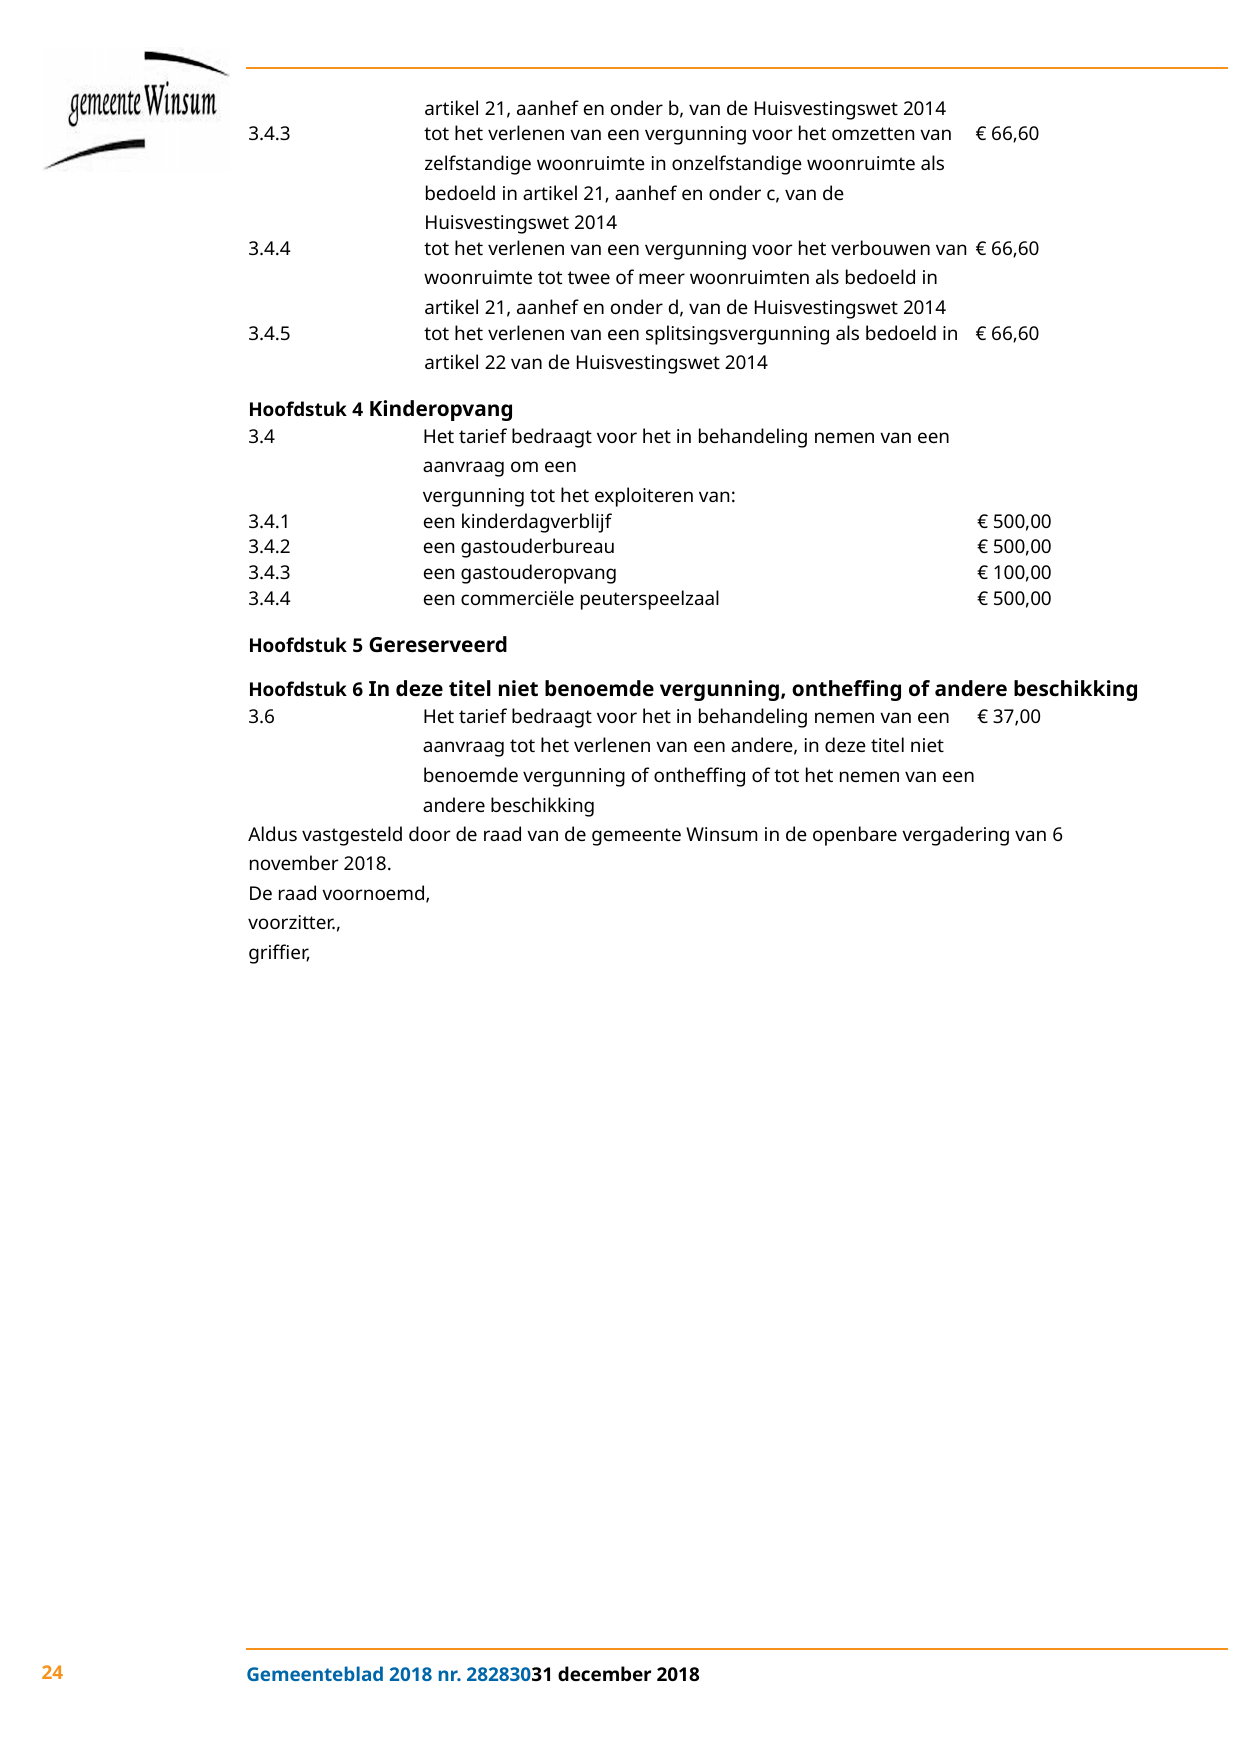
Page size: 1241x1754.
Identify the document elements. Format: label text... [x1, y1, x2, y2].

table_cell € 66,60 [975, 121, 1152, 235]
table_cell artikel 21, aanhef en onder b, van de Huisvestingswet 2014 [424, 95, 975, 121]
text Hoofdstuk 5 Gereserveerd [248, 630, 1152, 658]
table_cell tot het verlenen van een vergunning voor het omzetten van zelfstandige woonruimte in onzelfstandige woonruimte als bedoeld in artikel 21, aanhef en onder c, van de Huisvestingswet 2014 [424, 121, 975, 235]
table_cell 3.4.3 [248, 559, 423, 585]
table_cell 3.4.4 [248, 585, 423, 611]
table_cell tot het verlenen van een splitsingsvergunning als bedoeld in artikel 22 van de Huisvestingswet 2014 [424, 320, 975, 375]
table_cell een gastouderopvang [423, 559, 977, 585]
table_cell € 100,00 [977, 559, 1152, 585]
table_header 3.4 [248, 423, 423, 508]
text De raad voornoemd, [248, 880, 1152, 906]
table_cell tot het verlenen van een vergunning voor het verbouwen van woonruimte tot twee of meer woonruimten als bedoeld in artikel 21, aanhef en onder d, van de Huisvestingswet 2014 [424, 235, 975, 320]
table_cell een commerciële peuterspeelzaal [423, 585, 977, 611]
table_cell 3.4.2 [248, 534, 423, 559]
text Aldus vastgesteld door de raad van de gemeente Winsum in de openbare vergadering van 6 november 2018. [248, 821, 1152, 876]
table_cell € 500,00 [977, 534, 1152, 559]
table_cell 3.4.5 [248, 320, 424, 375]
table_cell € 66,60 [975, 235, 1152, 320]
text Hoofdstuk 6 In deze titel niet benoemde vergunning, ontheffing of andere beschikking [248, 674, 1152, 703]
table_cell € 500,00 [977, 508, 1152, 534]
table_cell 3.4.3 [248, 121, 424, 235]
table_cell 3.4.1 [248, 508, 423, 534]
table_cell een kinderdagverblijf [423, 508, 977, 534]
table_header Het tarief bedraagt voor het in behandeling nemen van een aanvraag tot het verlenen van een andere, in deze titel niet benoemde vergunning of ontheffing of tot het nemen van een andere beschikking [423, 703, 977, 818]
table_cell [975, 95, 1152, 121]
table_cell 3.4.4 [248, 235, 424, 320]
text griffier, [248, 939, 1152, 965]
text Hoofdstuk 4 Kinderopvang [248, 394, 1152, 423]
table_header 3.6 [248, 703, 423, 818]
table_header [977, 423, 1152, 508]
text voorzitter., [248, 909, 1152, 935]
table_header Het tarief bedraagt voor het in behandeling nemen van een aanvraag om een vergunning tot het exploiteren van: [423, 423, 977, 508]
table_header € 37,00 [977, 703, 1152, 818]
table_cell € 66,60 [975, 320, 1152, 375]
table_cell [248, 95, 424, 121]
picture [41, 47, 231, 172]
table_cell € 500,00 [977, 585, 1152, 611]
table_cell een gastouderbureau [423, 534, 977, 559]
